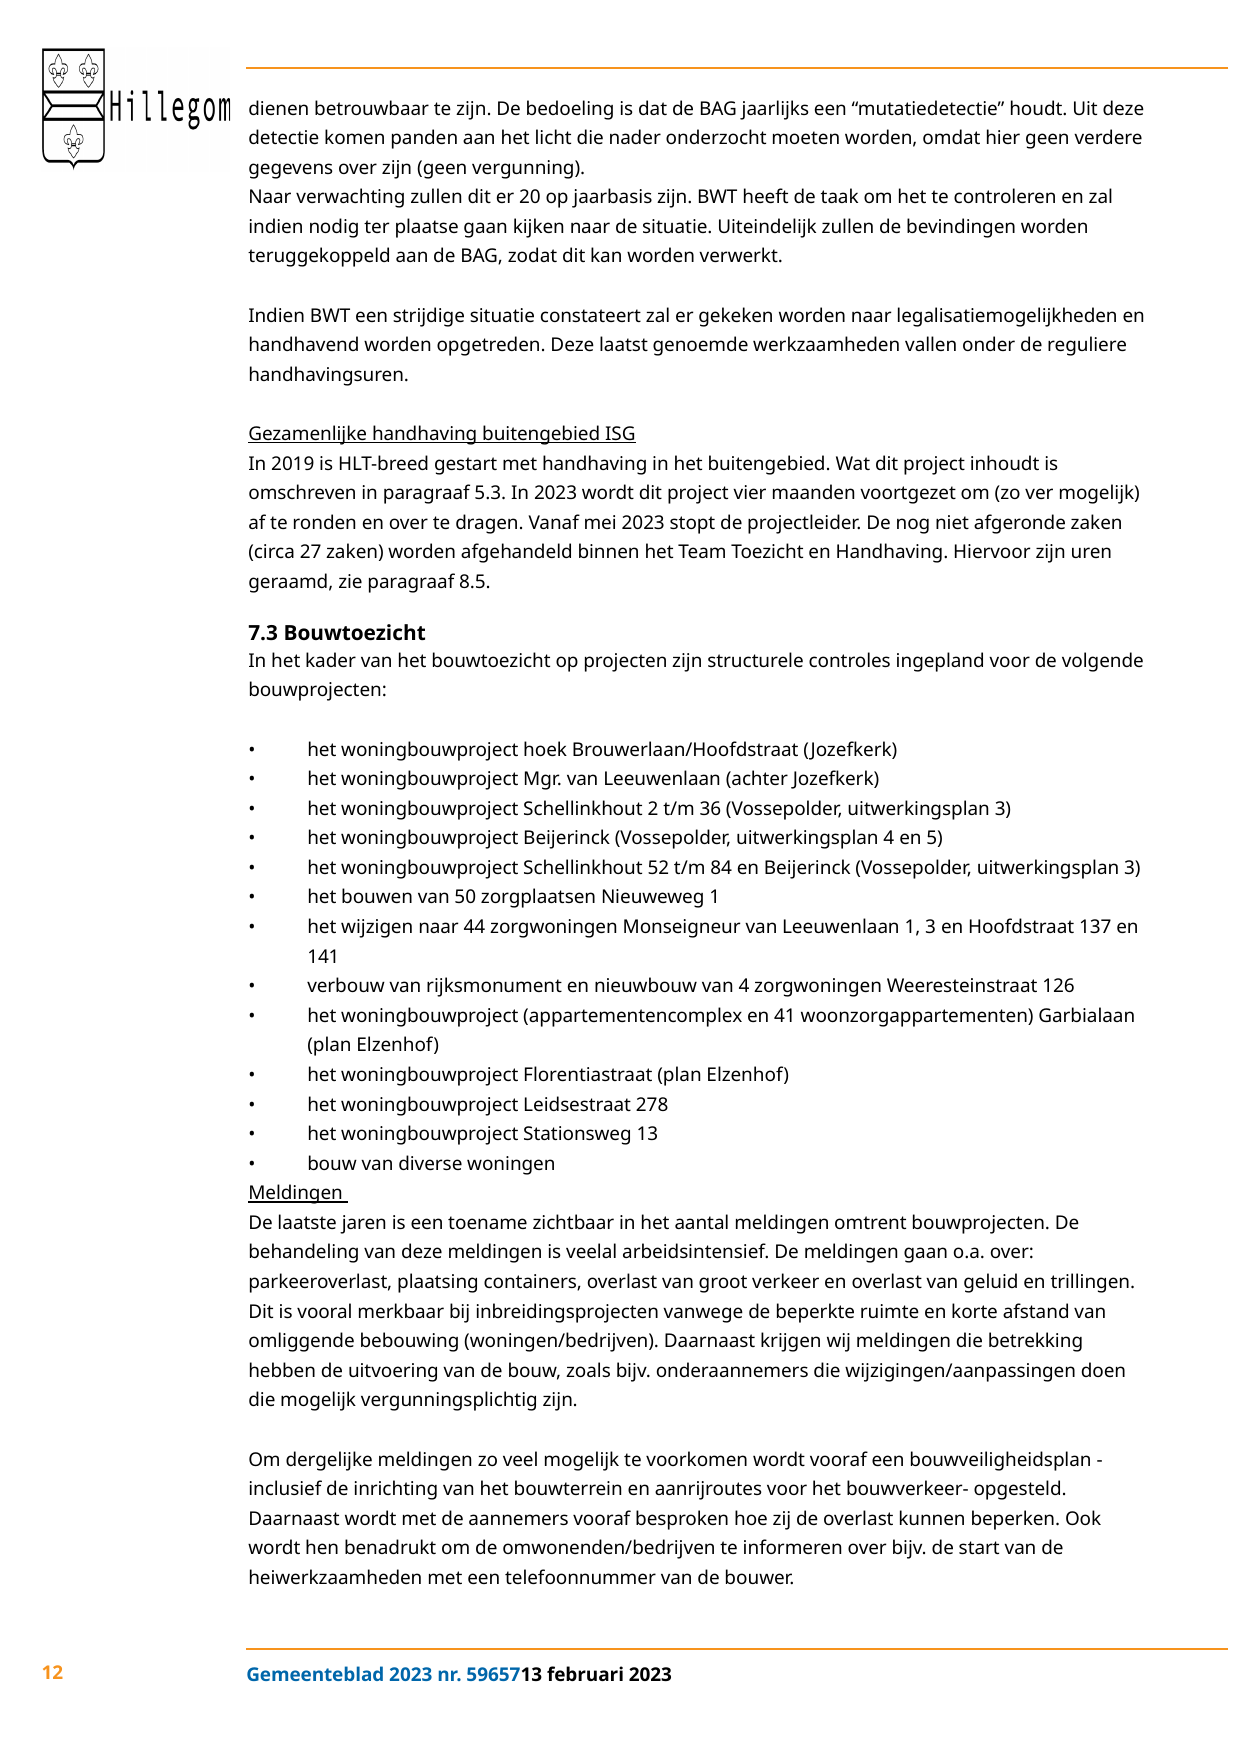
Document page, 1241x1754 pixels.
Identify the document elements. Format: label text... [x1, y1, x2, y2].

text 7.3 Bouwtoezicht [248, 618, 1152, 647]
list het bouwen van 50 zorgplaatsen Nieuweweg 1 [248, 884, 1152, 909]
text De laatste jaren is een toename zichtbaar in het aantal meldingen omtrent bouwprojecten. De behandeling van deze meldingen is veelal arbeidsintensief. De meldingen gaan o.a. over: parkeeroverlast, plaatsing containers, overlast van groot verkeer en overlast van geluid en trillingen. Dit is vooral merkbaar bij inbreidingsprojecten vanwege de beperkte ruimte en korte afstand van omliggende bebouwing (woningen/bedrijven). Daarnaast krijgen wij meldingen die betrekking hebben de uitvoering van de bouw, zoals bijv. onderaannemers die wijzigingen/aanpassingen doen die mogelijk vergunningsplichtig zijn. [248, 1209, 1152, 1412]
text dienen betrouwbaar te zijn. De bedoeling is dat de BAG jaarlijks een “mutatiedetectie” houdt. Uit deze detectie komen panden aan het licht die nader onderzocht moeten worden, omdat hier geen verdere gegevens over zijn (geen vergunning). [248, 95, 1152, 180]
text In 2019 is HLT-breed gestart met handhaving in het buitengebied. Wat dit project inhoudt is omschreven in paragraaf 5.3. In 2023 wordt dit project vier maanden voortgezet om (zo ver mogelijk) af te ronden en over te dragen. Vanaf mei 2023 stopt de projectleider. De nog niet afgeronde zaken (circa 27 zaken) worden afgehandeld binnen het Team Toezicht en Handhaving. Hiervoor zijn uren geraamd, zie paragraaf 8.5. [248, 450, 1152, 594]
text Naar verwachting zullen dit er 20 op jaarbasis zijn. BWT heeft de taak om het te controleren en zal indien nodig ter plaatse gaan kijken naar de situatie. Uiteindelijk zullen de bevindingen worden teruggekoppeld aan de BAG, zodat dit kan worden verwerkt. [248, 183, 1152, 268]
list het woningbouwproject Beijerinck (Vossepolder, uitwerkingsplan 4 en 5) [248, 824, 1152, 850]
text Meldingen [248, 1179, 1152, 1205]
list het woningbouwproject Schellinkhout 2 t/m 36 (Vossepolder, uitwerkingsplan 3) [248, 795, 1152, 821]
picture [41, 47, 231, 172]
list het woningbouwproject Leidsestraat 278 [248, 1091, 1152, 1116]
text In het kader van het bouwtoezicht op projecten zijn structurele controles ingepland voor de volgende bouwprojecten: [248, 647, 1152, 702]
list bouw van diverse woningen [248, 1150, 1152, 1176]
list verbouw van rijksmonument en nieuwbouw van 4 zorgwoningen Weeresteinstraat 126 [248, 972, 1152, 998]
text Om dergelijke meldingen zo veel mogelijk te voorkomen wordt vooraf een bouwveiligheidsplan -inclusief de inrichting van het bouwterrein en aanrijroutes voor het bouwverkeer- opgesteld. Daarnaast wordt met de aannemers vooraf besproken hoe zij de overlast kunnen beperken. Ook wordt hen benadrukt om de omwonenden/bedrijven te informeren over bijv. de start van de heiwerkzaamheden met een telefoonnummer van de bouwer. [248, 1446, 1152, 1590]
list het woningbouwproject Mgr. van Leeuwenlaan (achter Jozefkerk) [248, 765, 1152, 791]
list het woningbouwproject Florentiastraat (plan Elzenhof) [248, 1061, 1152, 1087]
text Gezamenlijke handhaving buitengebied ISG [248, 420, 1152, 446]
text Indien BWT een strijdige situatie constateert zal er gekeken worden naar legalisatiemogelijkheden en handhavend worden opgetreden. Deze laatst genoemde werkzaamheden vallen onder de reguliere handhavingsuren. [248, 302, 1152, 387]
list het wijzigen naar 44 zorgwoningen Monseigneur van Leeuwenlaan 1, 3 en Hoofdstraat 137 en 141 [248, 913, 1152, 968]
list het woningbouwproject Stationsweg 13 [248, 1120, 1152, 1146]
list het woningbouwproject (appartementencomplex en 41 woonzorgappartementen) Garbialaan (plan Elzenhof) [248, 1002, 1152, 1057]
list het woningbouwproject Schellinkhout 52 t/m 84 en Beijerinck (Vossepolder, uitwerkingsplan 3) [248, 854, 1152, 880]
list het woningbouwproject hoek Brouwerlaan/Hoofdstraat (Jozefkerk) [248, 736, 1152, 761]
